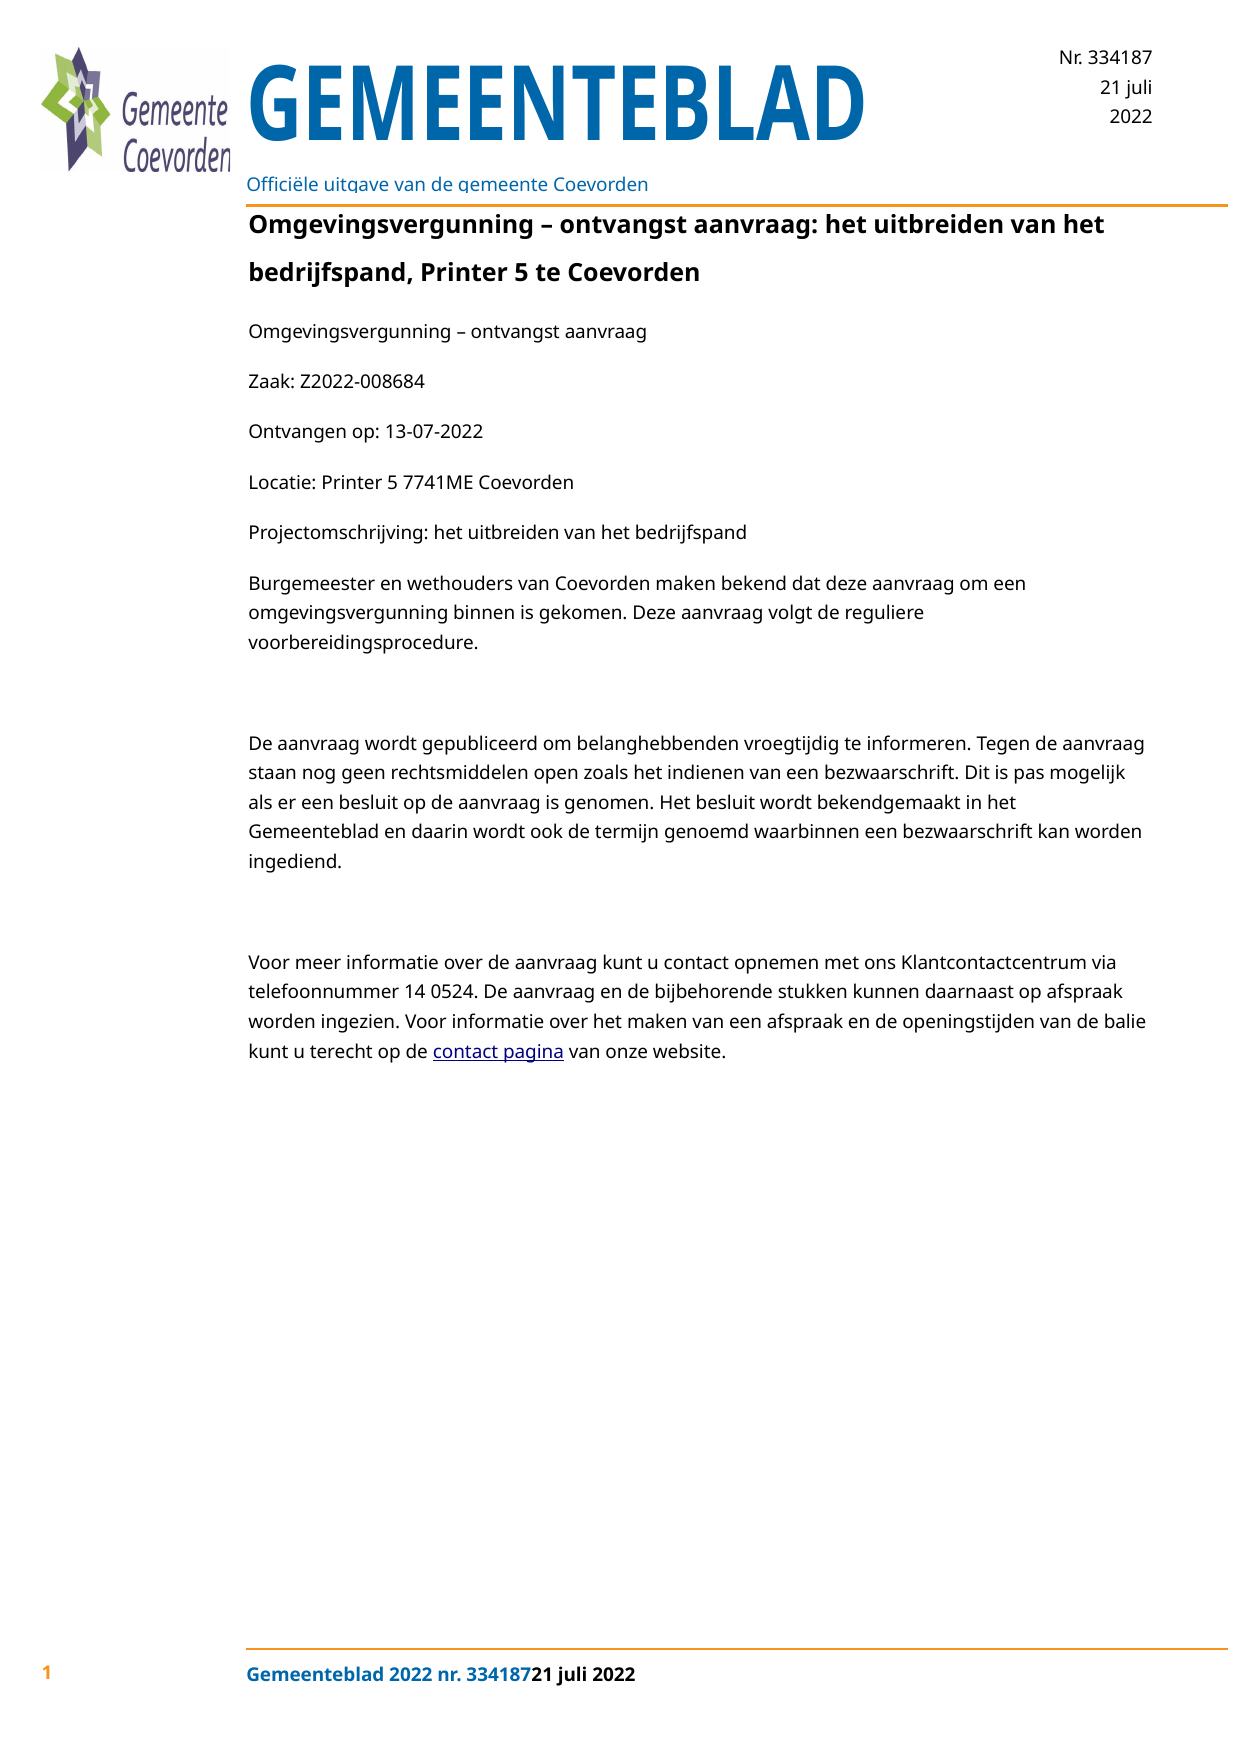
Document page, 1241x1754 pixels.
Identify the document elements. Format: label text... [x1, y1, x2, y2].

text Omgevingsvergunning – ontvangst aanvraag: het uitbreiden van het bedrijfspand, Printer 5 te Coevorden [248, 207, 1152, 288]
text Zaak: Z2022-008684 [248, 368, 1152, 394]
text Locatie: Printer 5 7741ME Coevorden [248, 469, 1152, 495]
text Projectomschrijving: het uitbreiden van het bedrijfspand [248, 519, 1152, 545]
text De aanvraag wordt gepubliceerd om belanghebbenden vroegtijdig te informeren. Tegen de aanvraag staan nog geen rechtsmiddelen open zoals het indienen van een bezwaarschrift. Dit is pas mogelijk als er een besluit op de aanvraag is genomen. Het besluit wordt bekendgemaakt in het Gemeenteblad en daarin wordt ook de termijn genoemd waarbinnen een bezwaarschrift kan worden ingediend. [248, 730, 1152, 874]
text Omgevingsvergunning – ontvangst aanvraag [248, 318, 1152, 344]
picture [41, 47, 231, 172]
text Voor meer informatie over de aanvraag kunt u contact opnemen met ons Klantcontactcentrum via telefoonnummer 14 0524. De aanvraag en de bijbehorende stukken kunnen daarnaast op afspraak worden ingezien. Voor informatie over het maken van een afspraak en de openingstijden van de balie kunt u terecht op de contact pagina van onze website. [248, 949, 1152, 1064]
text Ontvangen op: 13-07-2022 [248, 419, 1152, 444]
text Burgemeester en wethouders van Coevorden maken bekend dat deze aanvraag om een omgevingsvergunning binnen is gekomen. Deze aanvraag volgt de reguliere voorbereidingsprocedure. [248, 570, 1152, 655]
